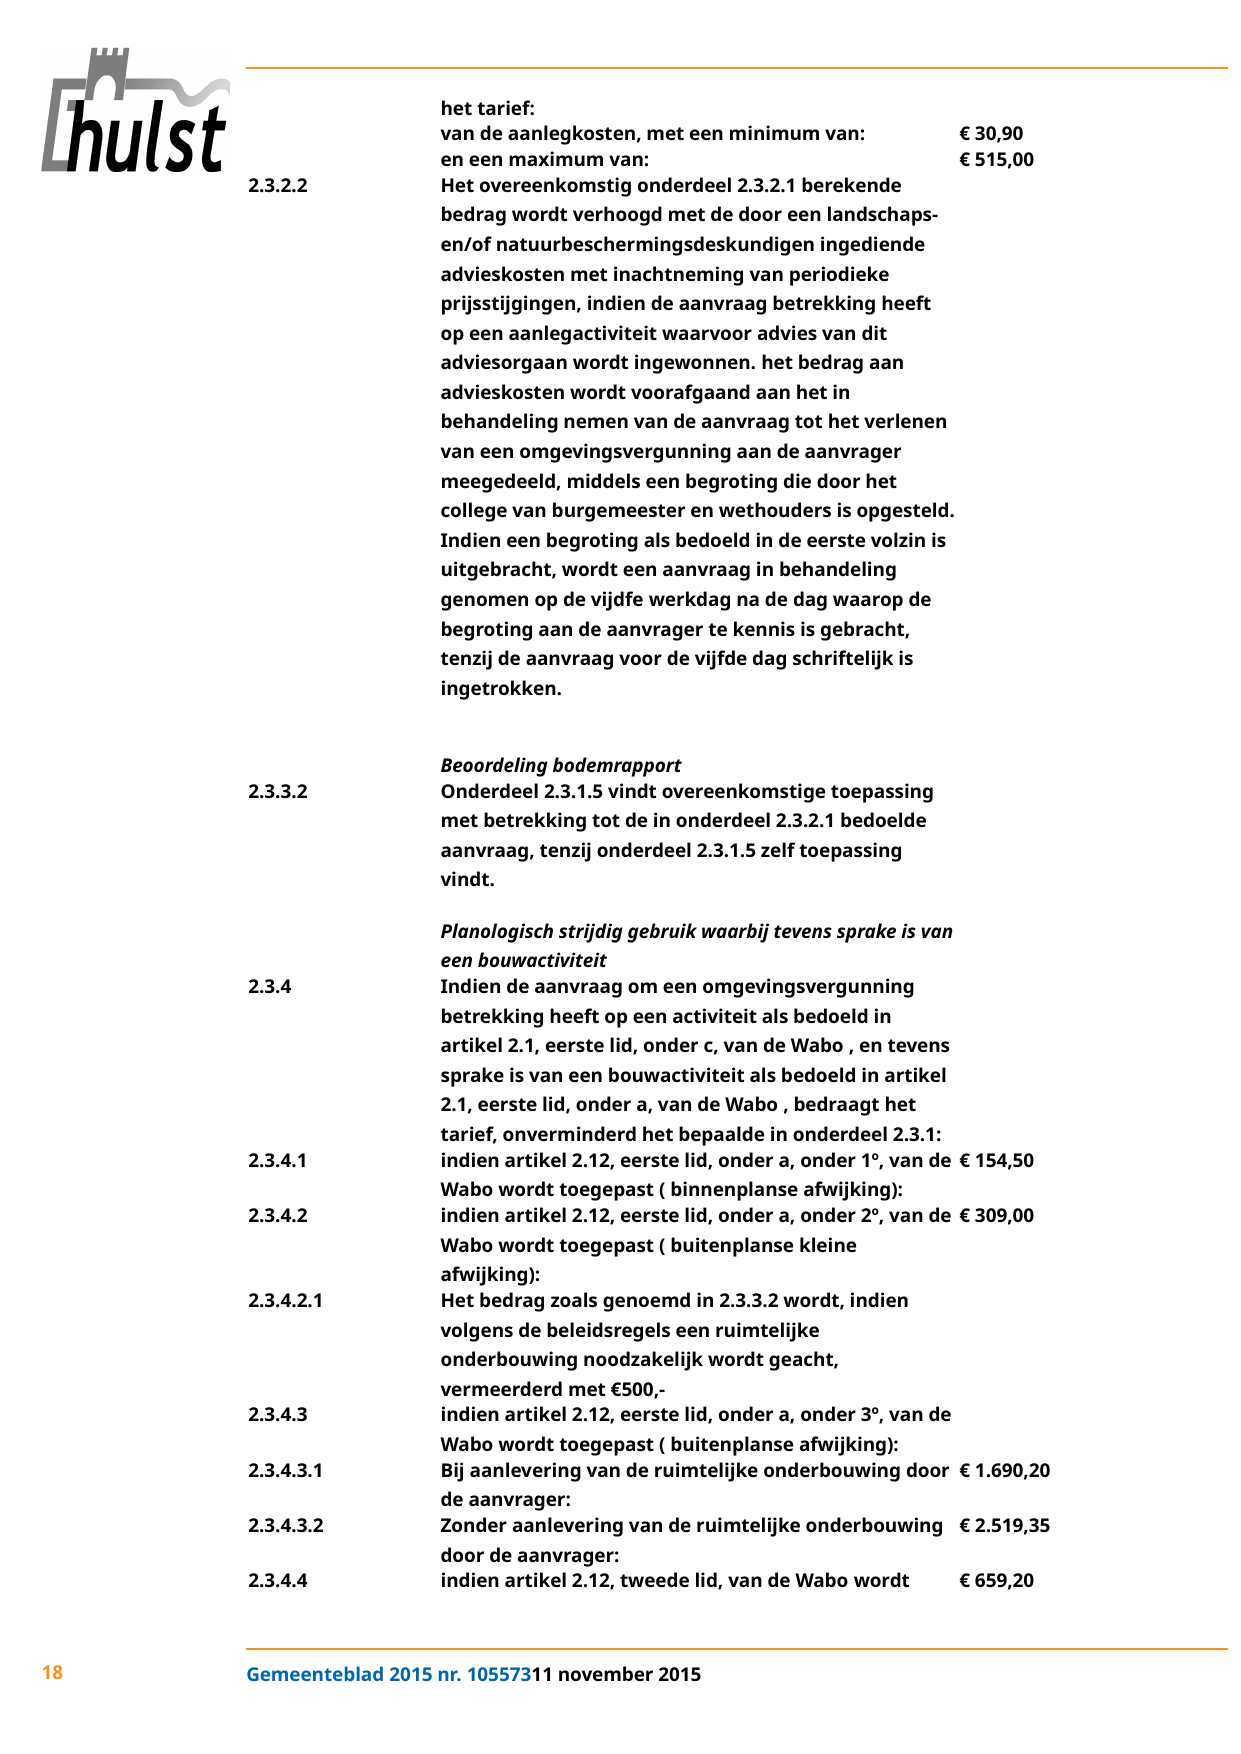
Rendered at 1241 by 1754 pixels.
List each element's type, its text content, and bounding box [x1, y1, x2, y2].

table_cell € 309,00 [959, 1202, 1152, 1287]
table_cell 2.3.4.3.1 [248, 1457, 440, 1512]
table_cell [959, 701, 1152, 726]
table_cell 2.3.4.2 [248, 1202, 440, 1287]
table_cell [248, 752, 440, 778]
table_cell [248, 892, 440, 918]
table_cell [959, 726, 1152, 752]
table_cell [959, 918, 1152, 973]
picture [41, 47, 231, 172]
table_cell indien artikel 2.12, tweede lid, van de Wabo wordt [440, 1568, 959, 1593]
table_cell [959, 892, 1152, 918]
table_cell [248, 726, 440, 752]
table_cell 2.3.3.2 [248, 778, 440, 892]
table_cell [959, 172, 1152, 701]
table_cell [440, 892, 959, 918]
table_cell Zonder aanlevering van de ruimtelijke onderbouwing door de aanvrager: [440, 1512, 959, 1568]
table_cell het tarief: [440, 95, 959, 121]
table_cell en een maximum van: [440, 146, 959, 172]
table_cell € 2.519,35 [959, 1512, 1152, 1568]
table_cell Het overeenkomstig onderdeel 2.3.2.1 berekende bedrag wordt verhoogd met de door een landschaps- en/of natuurbeschermingsdeskundigen ingediende advieskosten met inachtneming van periodieke prijsstijgingen, indien de aanvraag betrekking heeft op een aanlegactiviteit waarvoor advies van dit adviesorgaan wordt ingewonnen. het bedrag aan advieskosten wordt voorafgaand aan het in behandeling nemen van de aanvraag tot het verlenen van een omgevingsvergunning aan de aanvrager meegedeeld, middels een begroting die door het college van burgemeester en wethouders is opgesteld. Indien een begroting als bedoeld in de eerste volzin is uitgebracht, wordt een aanvraag in behandeling genomen op de vijdfe werkdag na de dag waarop de begroting aan de aanvrager te kennis is gebracht, tenzij de aanvraag voor de vijfde dag schriftelijk is ingetrokken. [440, 172, 959, 701]
table_cell indien artikel 2.12, eerste lid, onder a, onder 1º, van de Wabo wordt toegepast ( binnenplanse afwijking): [440, 1147, 959, 1202]
table_cell [959, 95, 1152, 121]
table_cell [959, 973, 1152, 1147]
table_cell [248, 121, 440, 146]
table_cell € 515,00 [959, 146, 1152, 172]
table_cell 2.3.4.2.1 [248, 1287, 440, 1402]
table_cell 2.3.4.4 [248, 1568, 440, 1593]
table_cell indien artikel 2.12, eerste lid, onder a, onder 2º, van de Wabo wordt toegepast ( buitenplanse kleine afwijking): [440, 1202, 959, 1287]
table_cell [959, 752, 1152, 778]
table_cell [248, 918, 440, 973]
table_cell [440, 726, 959, 752]
table_cell Bij aanlevering van de ruimtelijke onderbouwing door de aanvrager: [440, 1457, 959, 1512]
table_cell [959, 1287, 1152, 1402]
table_cell € 659,20 [959, 1568, 1152, 1593]
table_cell Planologisch strijdig gebruik waarbij tevens sprake is van een bouwactiviteit [440, 918, 959, 973]
table_cell Indien de aanvraag om een omgevingsvergunning betrekking heeft op een activiteit als bedoeld in artikel 2.1, eerste lid, onder c, van de Wabo , en tevens sprake is van een bouwactiviteit als bedoeld in artikel 2.1, eerste lid, onder a, van de Wabo , bedraagt het tarief, onverminderd het bepaalde in onderdeel 2.3.1: [440, 973, 959, 1147]
table_cell [959, 778, 1152, 892]
table_cell indien artikel 2.12, eerste lid, onder a, onder 3º, van de Wabo wordt toegepast ( buitenplanse afwijking): [440, 1402, 959, 1457]
table_cell [248, 146, 440, 172]
table_cell 2.3.2.2 [248, 172, 440, 701]
table_cell € 154,50 [959, 1147, 1152, 1202]
table_cell € 30,90 [959, 121, 1152, 146]
table_cell van de aanlegkosten, met een minimum van: [440, 121, 959, 146]
table_cell Beoordeling bodemrapport [440, 752, 959, 778]
table_cell [440, 701, 959, 726]
table_cell 2.3.4.1 [248, 1147, 440, 1202]
table_cell Onderdeel 2.3.1.5 vindt overeenkomstige toepassing met betrekking tot de in onderdeel 2.3.2.1 bedoelde aanvraag, tenzij onderdeel 2.3.1.5 zelf toepassing vindt. [440, 778, 959, 892]
table_cell 2.3.4.3 [248, 1402, 440, 1457]
table_cell € 1.690,20 [959, 1457, 1152, 1512]
table_cell [248, 701, 440, 726]
table_cell [959, 1402, 1152, 1457]
table_cell Het bedrag zoals genoemd in 2.3.3.2 wordt, indien volgens de beleidsregels een ruimtelijke onderbouwing noodzakelijk wordt geacht, vermeerderd met €500,- [440, 1287, 959, 1402]
table_cell [248, 95, 440, 121]
table_cell 2.3.4 [248, 973, 440, 1147]
table_cell 2.3.4.3.2 [248, 1512, 440, 1568]
